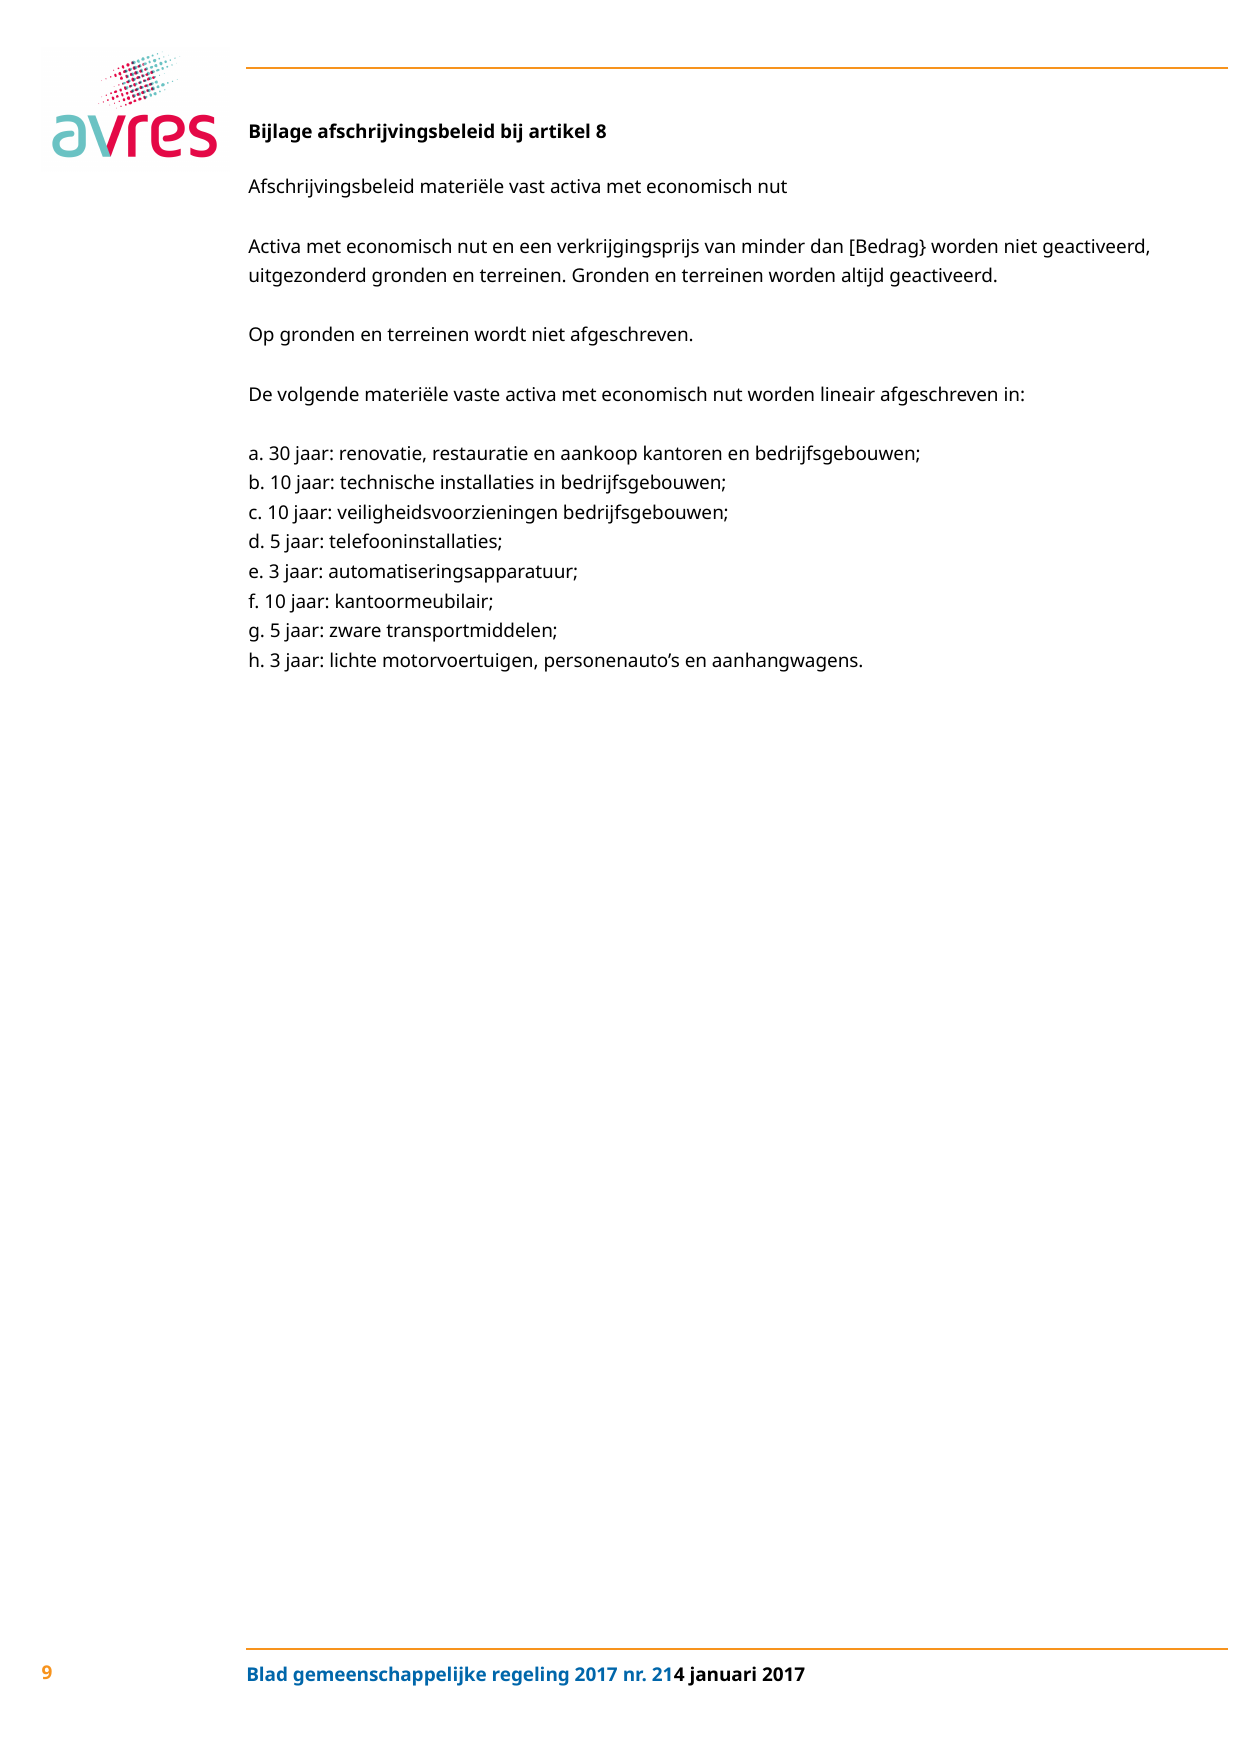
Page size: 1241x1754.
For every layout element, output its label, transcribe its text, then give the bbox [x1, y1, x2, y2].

text f. 10 jaar: kantoormeubilair; [248, 588, 1152, 614]
text d. 5 jaar: telefooninstallaties; [248, 529, 1152, 554]
text e. 3 jaar: automatiseringsapparatuur; [248, 558, 1152, 584]
text h. 3 jaar: lichte motorvoertuigen, personenauto’s en aanhangwagens. [248, 647, 1152, 673]
text c. 10 jaar: veiligheidsvoorzieningen bedrijfsgebouwen; [248, 499, 1152, 525]
text De volgende materiële vaste activa met economisch nut worden lineair afgeschreven in: [248, 381, 1152, 407]
text Op gronden en terreinen wordt niet afgeschreven. [248, 322, 1152, 347]
text a. 30 jaar: renovatie, restauratie en aankoop kantoren en bedrijfsgebouwen; [248, 440, 1152, 466]
text Bijlage afschrijvingsbeleid bij artikel 8 [248, 116, 1152, 144]
text Activa met economisch nut en een verkrijgingsprijs van minder dan [Bedrag} worden niet geactiveerd, uitgezonderd gronden en terreinen. Gronden en terreinen worden altijd geactiveerd. [248, 233, 1152, 288]
picture [41, 47, 231, 172]
text b. 10 jaar: technische installaties in bedrijfsgebouwen; [248, 469, 1152, 495]
text g. 5 jaar: zware transportmiddelen; [248, 617, 1152, 643]
text Afschrijvingsbeleid materiële vast activa met economisch nut [248, 174, 1152, 199]
